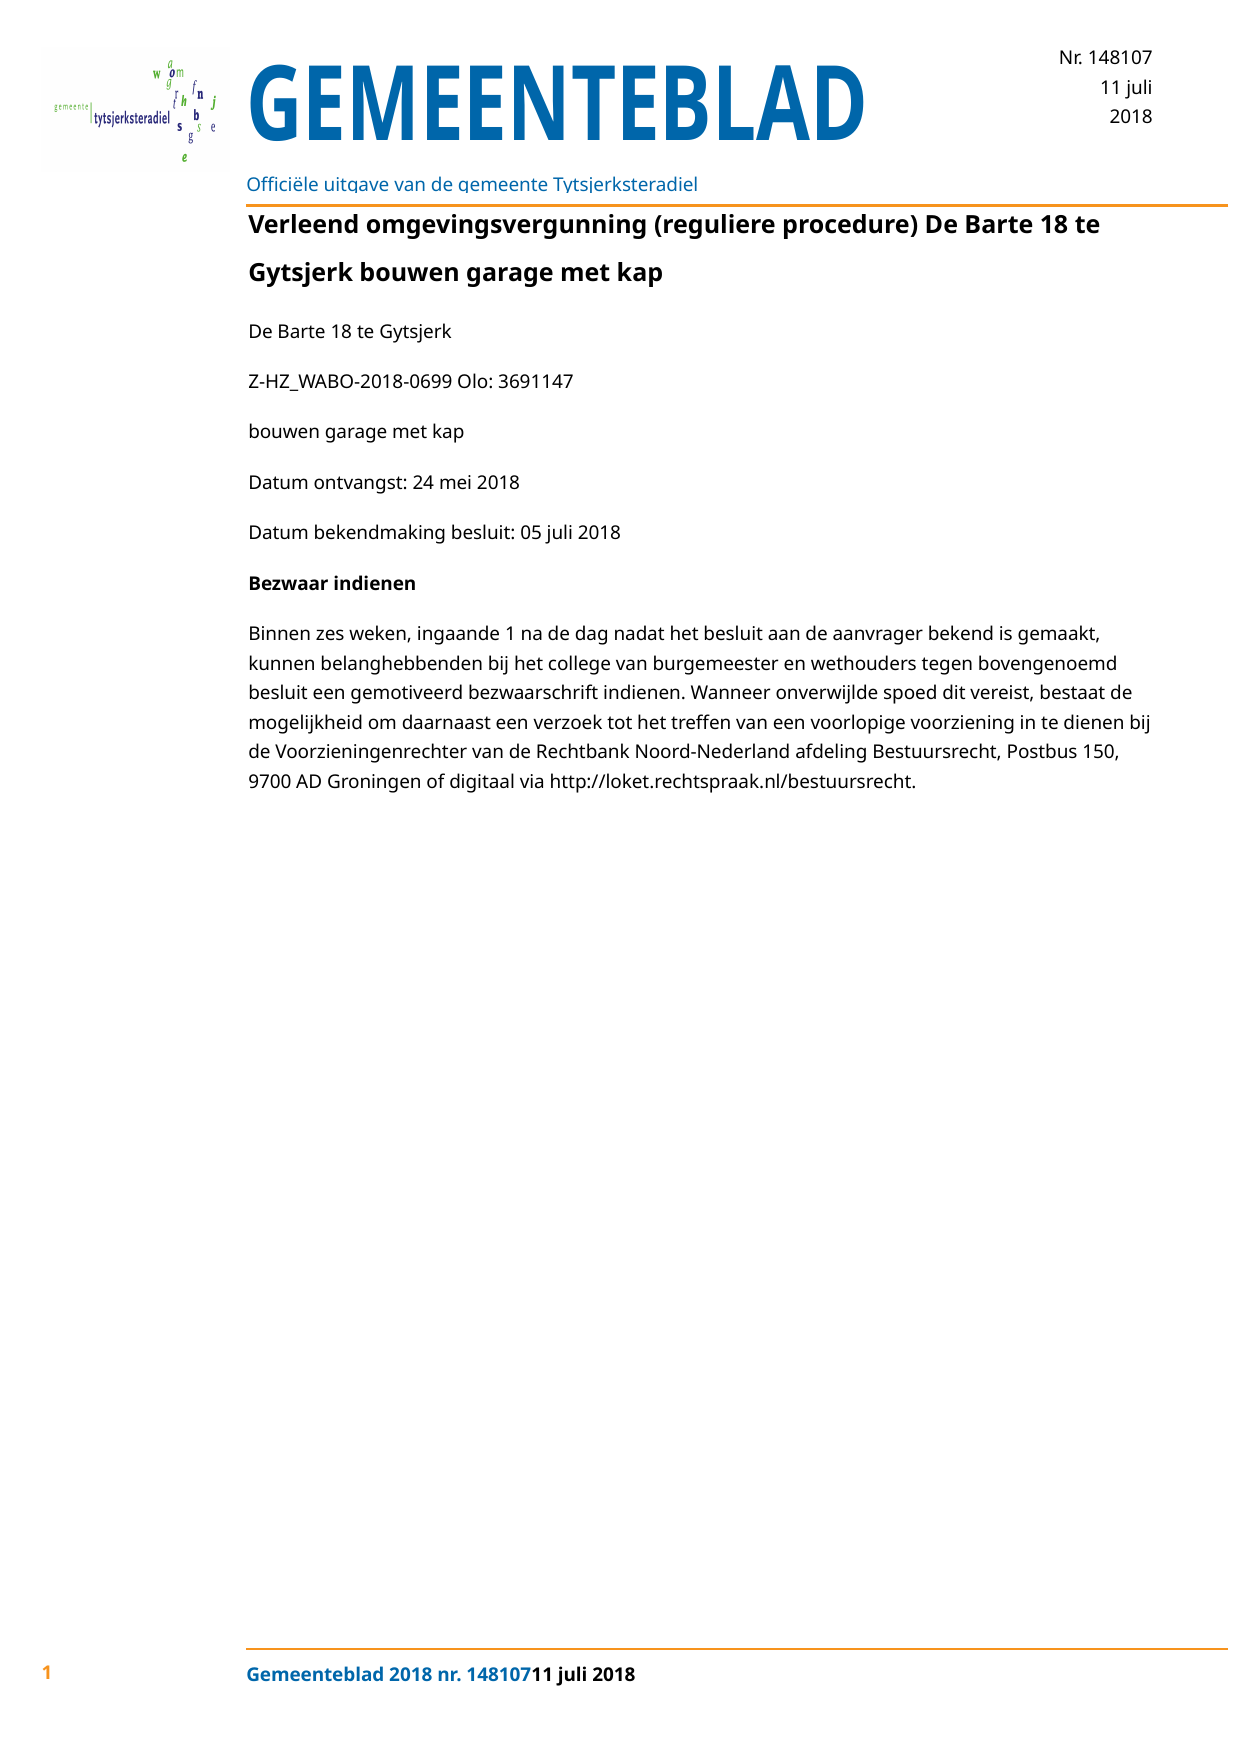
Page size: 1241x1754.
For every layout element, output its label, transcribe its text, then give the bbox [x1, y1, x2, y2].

picture [41, 47, 231, 172]
text Datum bekendmaking besluit: 05 juli 2018 [248, 519, 1152, 545]
text bouwen garage met kap [248, 419, 1152, 444]
text De Barte 18 te Gytsjerk [248, 318, 1152, 344]
text Verleend omgevingsvergunning (reguliere procedure) De Barte 18 te Gytsjerk bouwen garage met kap [248, 207, 1152, 288]
text Datum ontvangst: 24 mei 2018 [248, 469, 1152, 495]
text Z-HZ_WABO-2018-0699 Olo: 3691147 [248, 368, 1152, 394]
text Bezwaar indienen [248, 570, 1152, 596]
text Binnen zes weken, ingaande 1 na de dag nadat het besluit aan de aanvrager bekend is gemaakt, kunnen belanghebbenden bij het college van burgemeester en wethouders tegen bovengenoemd besluit een gemotiveerd bezwaarschrift indienen. Wanneer onverwijlde spoed dit vereist, bestaat de mogelijkheid om daarnaast een verzoek tot het treffen van een voorlopige voorziening in te dienen bij de Voorzieningenrechter van de Rechtbank Noord-Nederland afdeling Bestuursrecht, Postbus 150, 9700 AD Groningen of digitaal via http://loket.rechtspraak.nl/bestuursrecht. [248, 620, 1152, 794]
